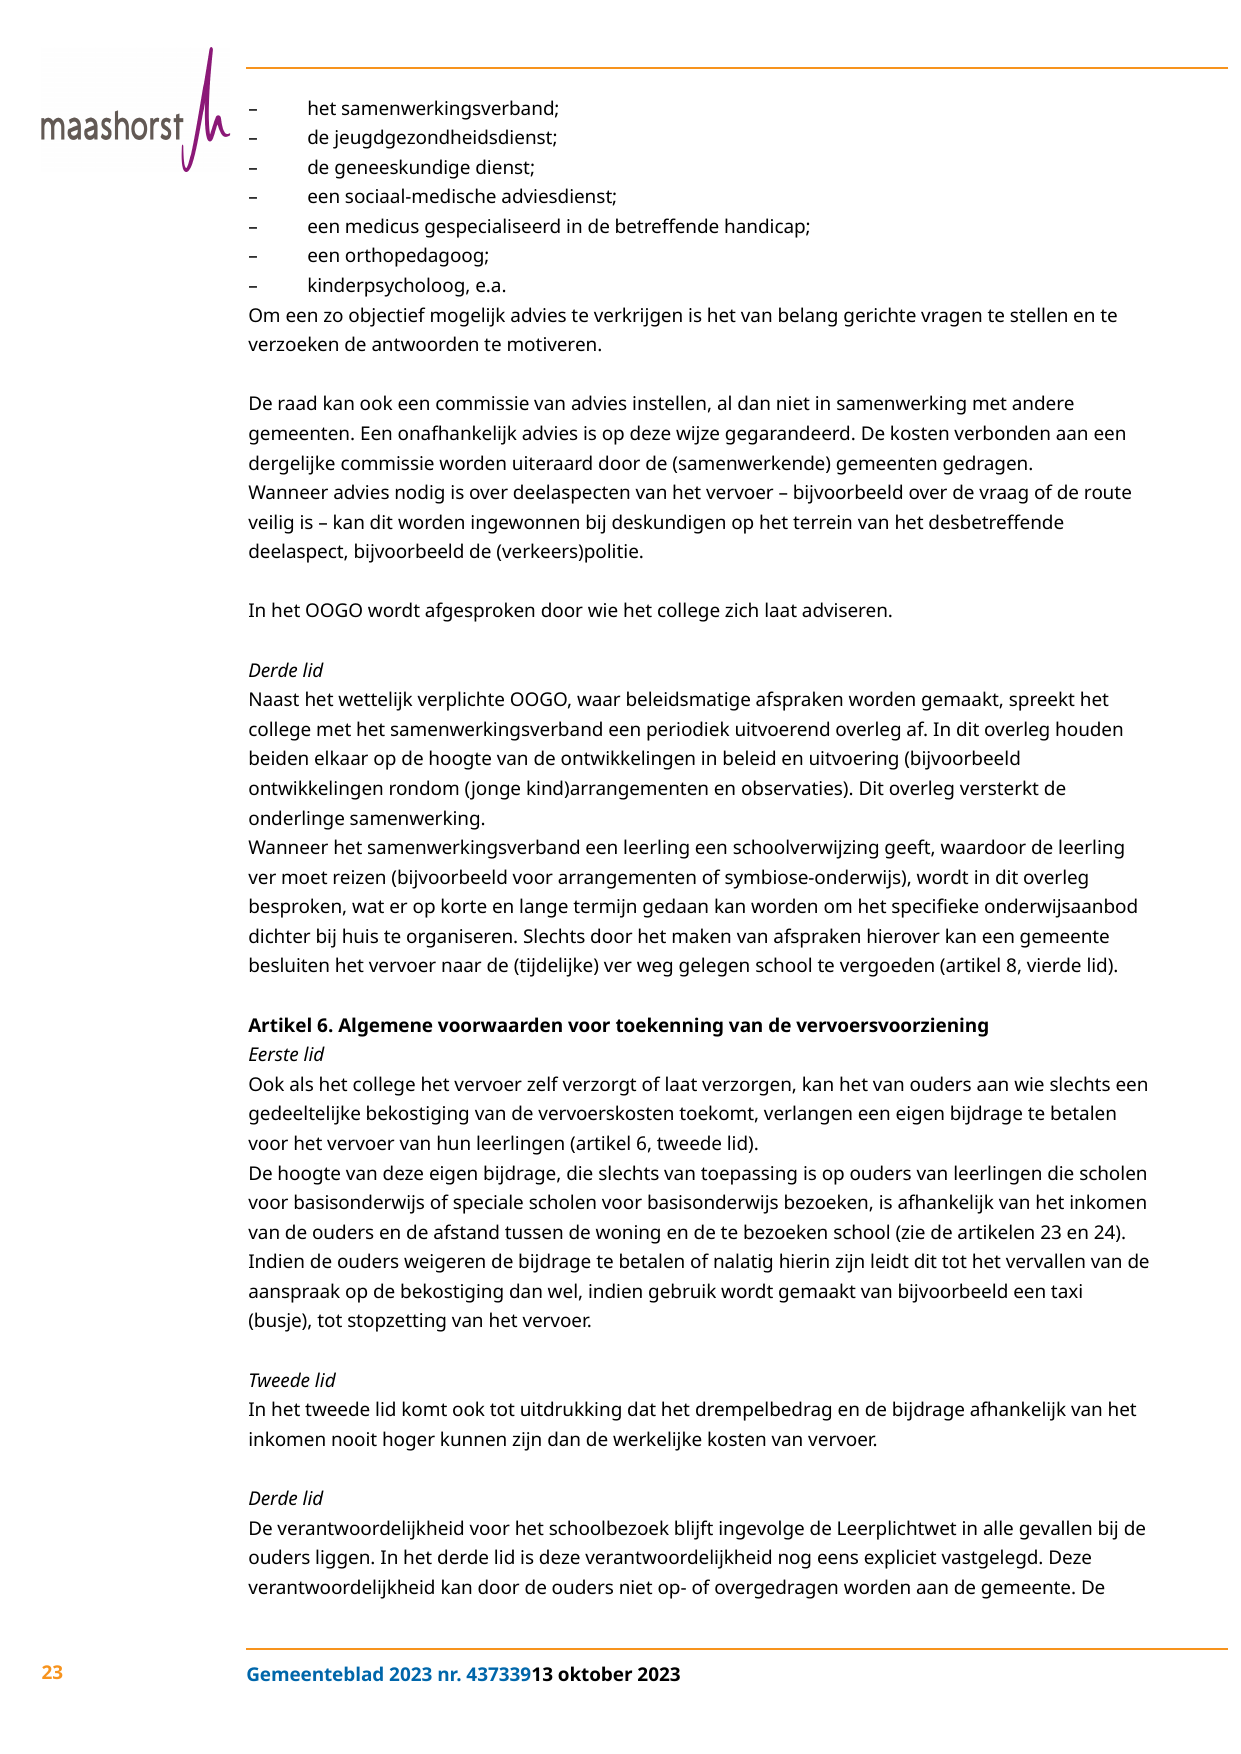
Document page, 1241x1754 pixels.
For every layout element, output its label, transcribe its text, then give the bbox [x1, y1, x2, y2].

text Eerste lid [248, 1041, 1152, 1067]
list kinderpsycholoog, e.a. [248, 272, 1152, 298]
text De hoogte van deze eigen bijdrage, die slechts van toepassing is op ouders van leerlingen die scholen voor basisonderwijs of speciale scholen voor basisonderwijs bezoeken, is afhankelijk van het inkomen van de ouders en de afstand tussen de woning en de te bezoeken school (zie de artikelen 23 en 24). Indien de ouders weigeren de bijdrage te betalen of nalatig hierin zijn leidt dit tot het vervallen van de aanspraak op de bekostiging dan wel, indien gebruik wordt gemaakt van bijvoorbeeld een taxi (busje), tot stopzetting van het vervoer. [248, 1160, 1152, 1333]
picture [41, 47, 231, 172]
text De verantwoordelijkheid voor het schoolbezoek blijft ingevolge de Leerplichtwet in alle gevallen bij de ouders liggen. In het derde lid is deze verantwoordelijkheid nog eens expliciet vastgelegd. Deze verantwoordelijkheid kan door de ouders niet op- of overgedragen worden aan de gemeente. De [248, 1515, 1152, 1600]
list een orthopedagoog; [248, 243, 1152, 268]
text Naast het wettelijk verplichte OOGO, waar beleidsmatige afspraken worden gemaakt, spreekt het college met het samenwerkingsverband een periodiek uitvoerend overleg af. In dit overleg houden beiden elkaar op de hoogte van de ontwikkelingen in beleid en uitvoering (bijvoorbeeld ontwikkelingen rondom (jonge kind)arrangementen en observaties). Dit overleg versterkt de onderlinge samenwerking. [248, 686, 1152, 831]
text Tweede lid [248, 1367, 1152, 1393]
text Artikel 6. Algemene voorwaarden voor toekenning van de vervoersvoorziening [248, 1012, 1152, 1038]
text Derde lid [248, 1485, 1152, 1511]
list het samenwerkingsverband; [248, 95, 1152, 121]
list de jeugdgezondheidsdienst; [248, 124, 1152, 150]
text Wanneer advies nodig is over deelaspecten van het vervoer – bijvoorbeeld over de vraag of de route veilig is – kan dit worden ingewonnen bij deskundigen op het terrein van het desbetreffende deelaspect, bijvoorbeeld de (verkeers)politie. [248, 479, 1152, 564]
text Wanneer het samenwerkingsverband een leerling een schoolverwijzing geeft, waardoor de leerling ver moet reizen (bijvoorbeeld voor arrangementen of symbiose-onderwijs), wordt in dit overleg besproken, wat er op korte en lange termijn gedaan kan worden om het specifieke onderwijsaanbod dichter bij huis te organiseren. Slechts door het maken van afspraken hierover kan een gemeente besluiten het vervoer naar de (tijdelijke) ver weg gelegen school te vergoeden (artikel 8, vierde lid). [248, 834, 1152, 978]
text In het tweede lid komt ook tot uitdrukking dat het drempelbedrag en de bijdrage afhankelijk van het inkomen nooit hoger kunnen zijn dan de werkelijke kosten van vervoer. [248, 1396, 1152, 1452]
text Derde lid [248, 657, 1152, 683]
list de geneeskundige dienst; [248, 154, 1152, 180]
text Ook als het college het vervoer zelf verzorgt of laat verzorgen, kan het van ouders aan wie slechts een gedeeltelijke bekostiging van de vervoerskosten toekomt, verlangen een eigen bijdrage te betalen voor het vervoer van hun leerlingen (artikel 6, tweede lid). [248, 1071, 1152, 1156]
text In het OOGO wordt afgesproken door wie het college zich laat adviseren. [248, 598, 1152, 623]
text De raad kan ook een commissie van advies instellen, al dan niet in samenwerking met andere gemeenten. Een onafhankelijk advies is op deze wijze gegarandeerd. De kosten verbonden aan een dergelijke commissie worden uiteraard door de (samenwerkende) gemeenten gedragen. [248, 391, 1152, 476]
list een medicus gespecialiseerd in de betreffende handicap; [248, 213, 1152, 239]
text Om een zo objectief mogelijk advies te verkrijgen is het van belang gerichte vragen te stellen en te verzoeken de antwoorden te motiveren. [248, 302, 1152, 357]
list een sociaal-medische adviesdienst; [248, 183, 1152, 209]
